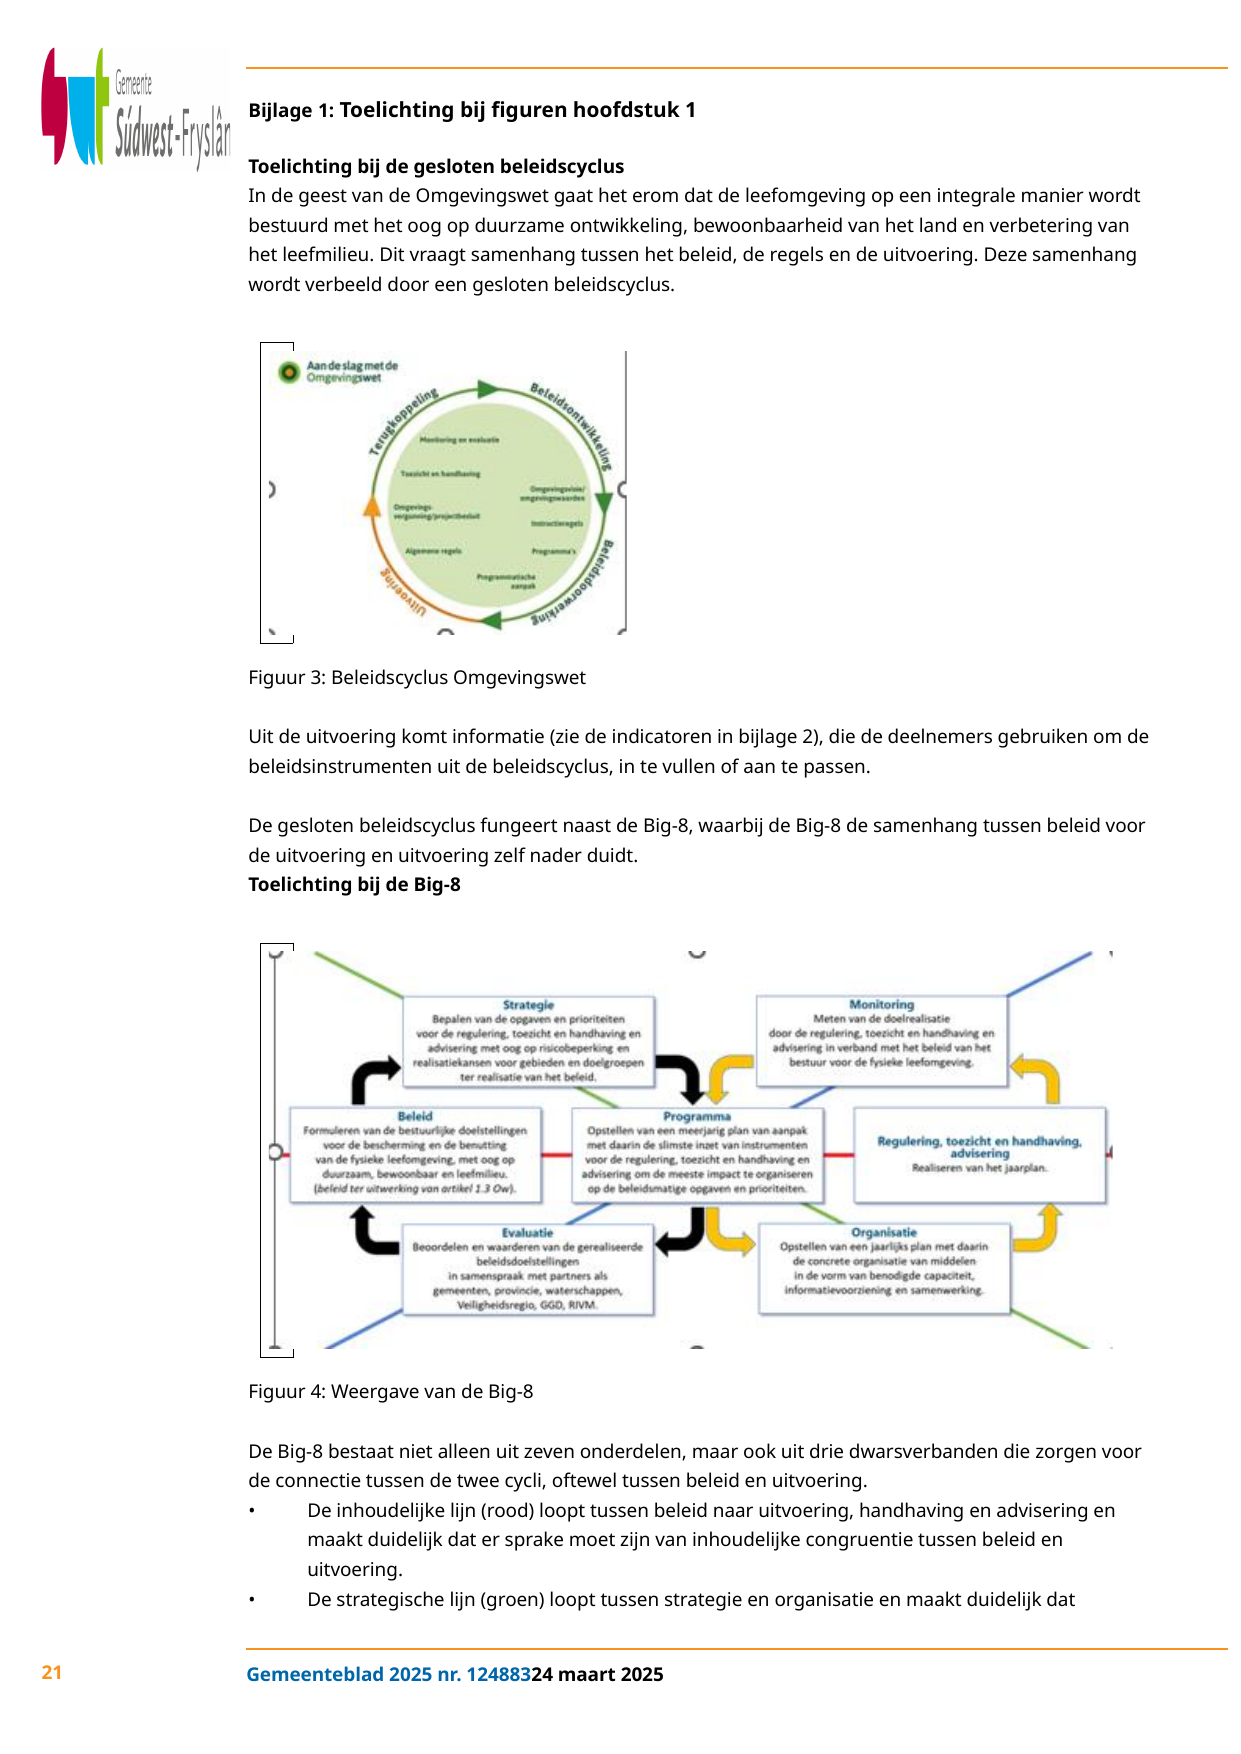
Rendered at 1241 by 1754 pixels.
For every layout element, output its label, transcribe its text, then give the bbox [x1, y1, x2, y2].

text Toelichting bij de Big-8 [248, 872, 1152, 897]
text De Big-8 bestaat niet alleen uit zeven onderdelen, maar ook uit drie dwarsverbanden die zorgen voor de connectie tussen de twee cycli, oftewel tussen beleid en uitvoering. [248, 1438, 1152, 1493]
picture [41, 47, 231, 172]
picture [268, 951, 1113, 1349]
text Uit de uitvoering komt informatie (zie de indicatoren in bijlage 2), die de deelnemers gebruiken om de beleidsinstrumenten uit de beleidscyclus, in te vullen of aan te passen. [248, 724, 1152, 779]
text Figuur 3: Beleidscyclus Omgevingswet [248, 664, 1152, 690]
text Figuur 4: Weergave van de Big-8 [248, 1379, 1152, 1404]
picture [268, 351, 627, 635]
text In de geest van de Omgevingswet gaat het erom dat de leefomgeving op een integrale manier wordt bestuurd met het oog op duurzame ontwikkeling, bewoonbaarheid van het land en verbetering van het leefmilieu. Dit vraagt samenhang tussen het beleid, de regels en de uitvoering. Deze samenhang wordt verbeeld door een gesloten beleidscyclus. [248, 182, 1152, 297]
text De gesloten beleidscyclus fungeert naast de Big-8, waarbij de Big-8 de samenhang tussen beleid voor de uitvoering en uitvoering zelf nader duidt. [248, 812, 1152, 868]
list De strategische lijn (groen) loopt tussen strategie en organisatie en maakt duidelijk dat [248, 1586, 1152, 1612]
text Toelichting bij de gesloten beleidscyclus [248, 153, 1152, 179]
text Bijlage 1: Toelichting bij figuren hoofdstuk 1 [248, 95, 1152, 123]
list De inhoudelijke lijn (rood) loopt tussen beleid naar uitvoering, handhaving en advisering en maakt duidelijk dat er sprake moet zijn van inhoudelijke congruentie tussen beleid en uitvoering. [248, 1497, 1152, 1582]
